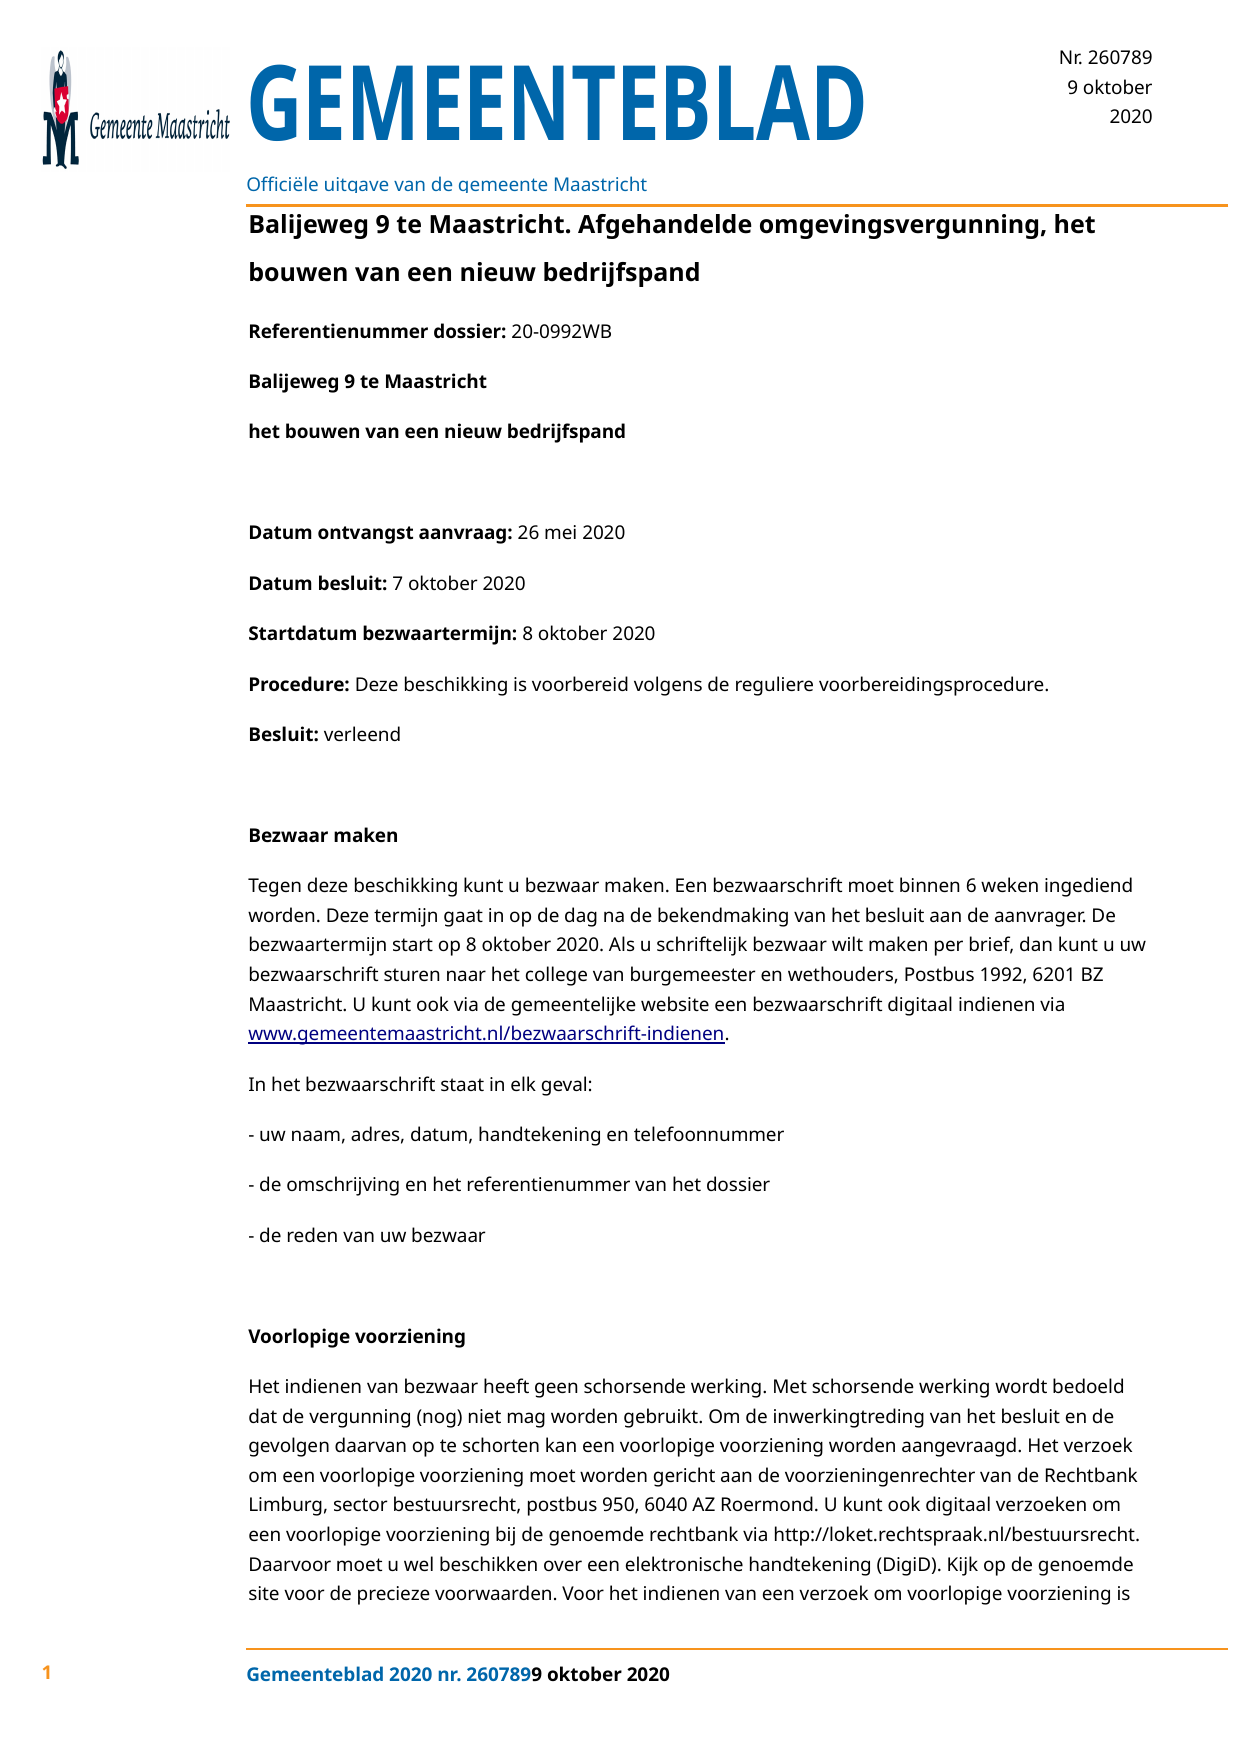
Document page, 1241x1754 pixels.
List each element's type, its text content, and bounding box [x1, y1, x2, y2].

text Startdatum bezwaartermijn: 8 oktober 2020 [248, 620, 1152, 646]
text Tegen deze beschikking kunt u bezwaar maken. Een bezwaarschrift moet binnen 6 weken ingediend worden. Deze termijn gaat in op de dag na de bekendmaking van het besluit aan de aanvrager. De bezwaartermijn start op 8 oktober 2020. Als u schriftelijk bezwaar wilt maken per brief, dan kunt u uw bezwaarschrift sturen naar het college van burgemeester en wethouders, Postbus 1992, 6201 BZ Maastricht. U kunt ook via de gemeentelijke website een bezwaarschrift digitaal indienen via www.gemeentemaastricht.nl/bezwaarschrift-indienen. [248, 872, 1152, 1046]
text het bouwen van een nieuw bedrijfspand [248, 419, 1152, 444]
text Datum ontvangst aanvraag: 26 mei 2020 [248, 519, 1152, 545]
text Datum besluit: 7 oktober 2020 [248, 570, 1152, 596]
text Het indienen van bezwaar heeft geen schorsende werking. Met schorsende werking wordt bedoeld dat de vergunning (nog) niet mag worden gebruikt. Om de inwerkingtreding van het besluit en de gevolgen daarvan op te schorten kan een voorlopige voorziening worden aangevraagd. Het verzoek om een voorlopige voorziening moet worden gericht aan de voorzieningenrechter van de Rechtbank Limburg, sector bestuursrecht, postbus 950, 6040 AZ Roermond. U kunt ook digitaal verzoeken om een voorlopige voorziening bij de genoemde rechtbank via http://loket.rechtspraak.nl/bestuursrecht. Daarvoor moet u wel beschikken over een elektronische handtekening (DigiD). Kijk op de genoemde site voor de precieze voorwaarden. Voor het indienen van een verzoek om voorlopige voorziening is [248, 1373, 1152, 1606]
picture [41, 47, 231, 172]
text Referentienummer dossier: 20-0992WB [248, 318, 1152, 344]
text Balijeweg 9 te Maastricht. Afgehandelde omgevingsvergunning, het bouwen van een nieuw bedrijfspand [248, 207, 1152, 288]
text Procedure: Deze beschikking is voorbereid volgens de reguliere voorbereidingsprocedure. [248, 671, 1152, 697]
text In het bezwaarschrift staat in elk geval: [248, 1071, 1152, 1097]
text - uw naam, adres, datum, handtekening en telefoonnummer [248, 1121, 1152, 1147]
text Balijeweg 9 te Maastricht [248, 368, 1152, 394]
text Besluit: verleend [248, 721, 1152, 747]
text Voorlopige voorziening [248, 1323, 1152, 1349]
text Bezwaar maken [248, 822, 1152, 848]
text - de omschrijving en het referentienummer van het dossier [248, 1172, 1152, 1197]
text - de reden van uw bezwaar [248, 1222, 1152, 1248]
